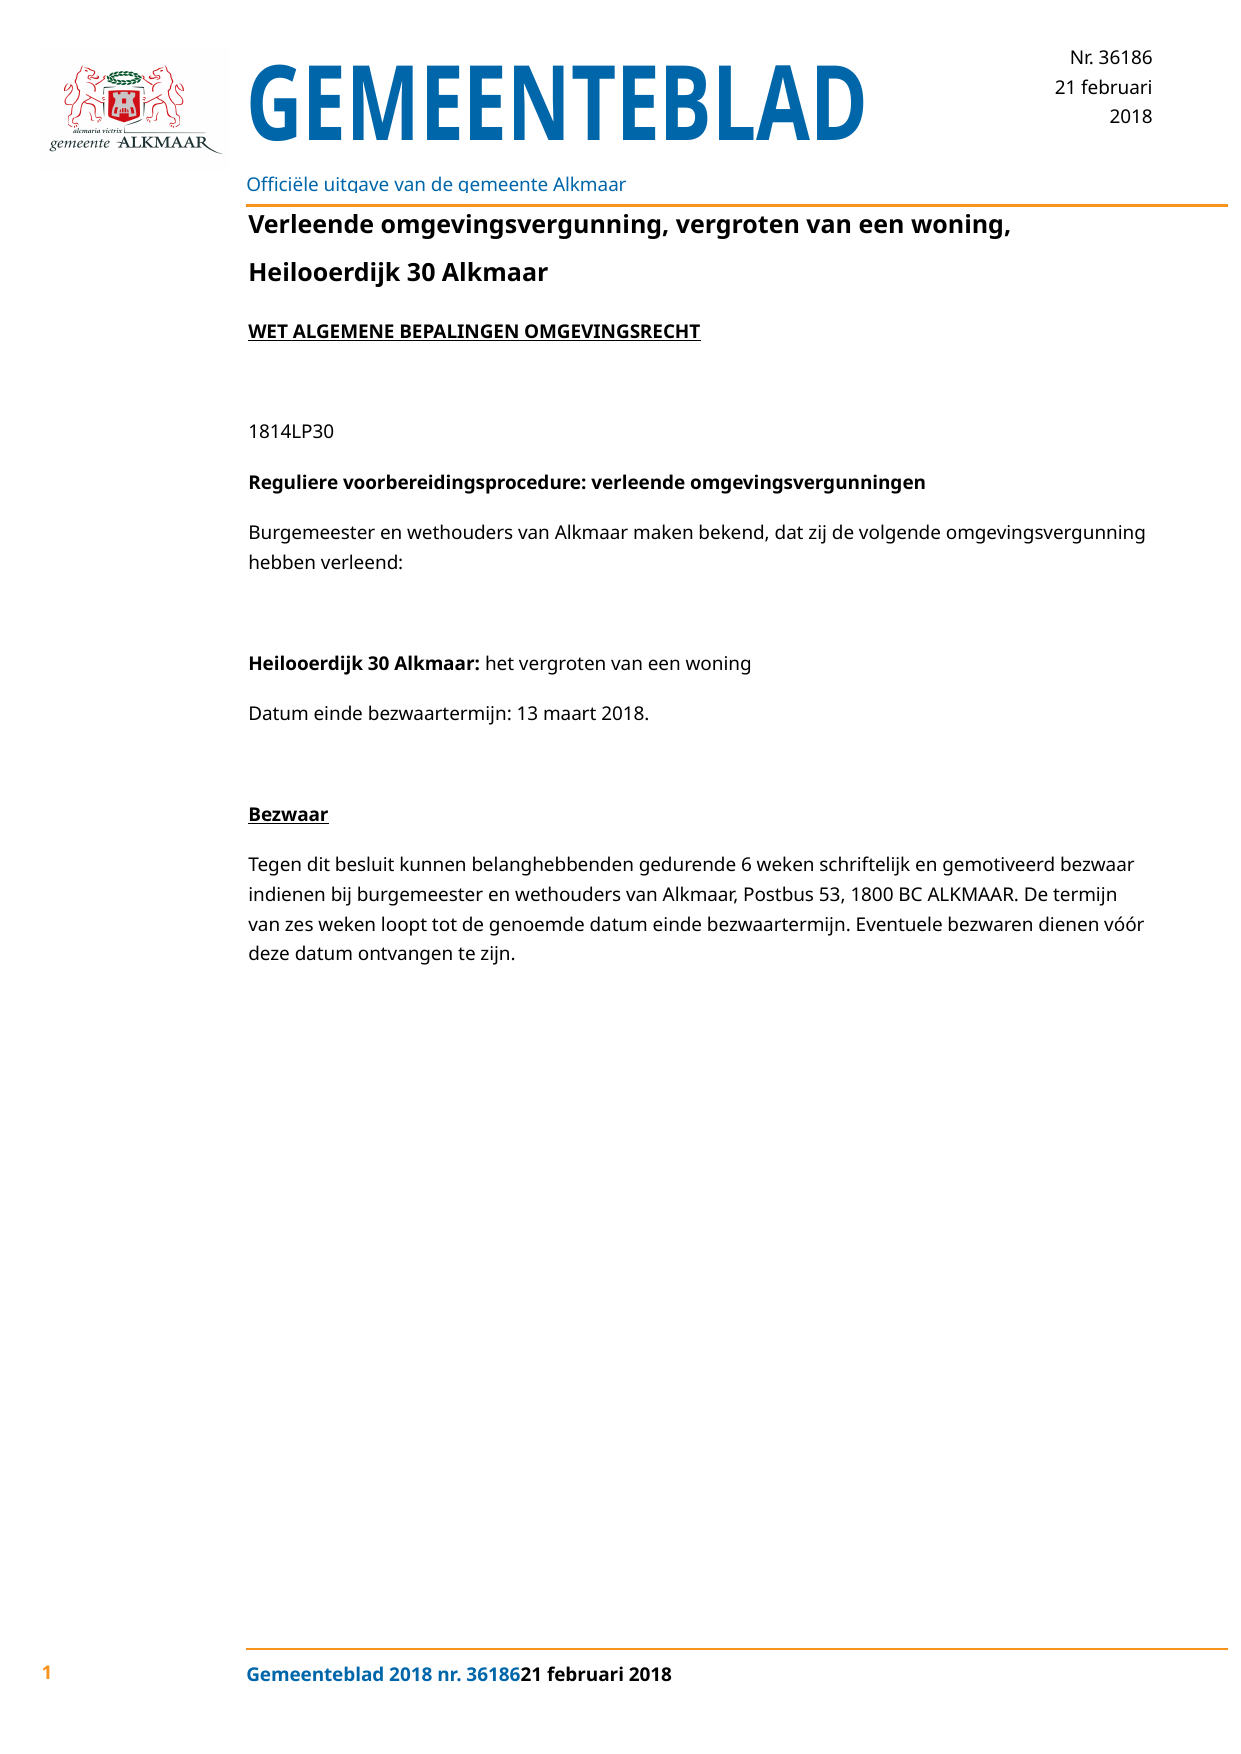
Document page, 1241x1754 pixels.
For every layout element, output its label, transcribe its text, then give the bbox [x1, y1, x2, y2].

text Verleende omgevingsvergunning, vergroten van een woning, Heilooerdijk 30 Alkmaar [248, 207, 1152, 288]
text 1814LP30 [248, 419, 1152, 444]
text WET ALGEMENE BEPALINGEN OMGEVINGSRECHT [248, 318, 1152, 344]
text Tegen dit besluit kunnen belanghebbenden gedurende 6 weken schriftelijk en gemotiveerd bezwaar indienen bij burgemeester en wethouders van Alkmaar, Postbus 53, 1800 BC ALKMAAR. De termijn van zes weken loopt tot de genoemde datum einde bezwaartermijn. Eventuele bezwaren dienen vóór deze datum ontvangen te zijn. [248, 852, 1152, 966]
picture [41, 47, 231, 172]
text Bezwaar [248, 801, 1152, 827]
text Datum einde bezwaartermijn: 13 maart 2018. [248, 700, 1152, 726]
text Burgemeester en wethouders van Alkmaar maken bekend, dat zij de volgende omgevingsvergunning hebben verleend: [248, 519, 1152, 575]
text Heilooerdijk 30 Alkmaar: het vergroten van een woning [248, 650, 1152, 676]
text Reguliere voorbereidingsprocedure: verleende omgevingsvergunningen [248, 469, 1152, 495]
